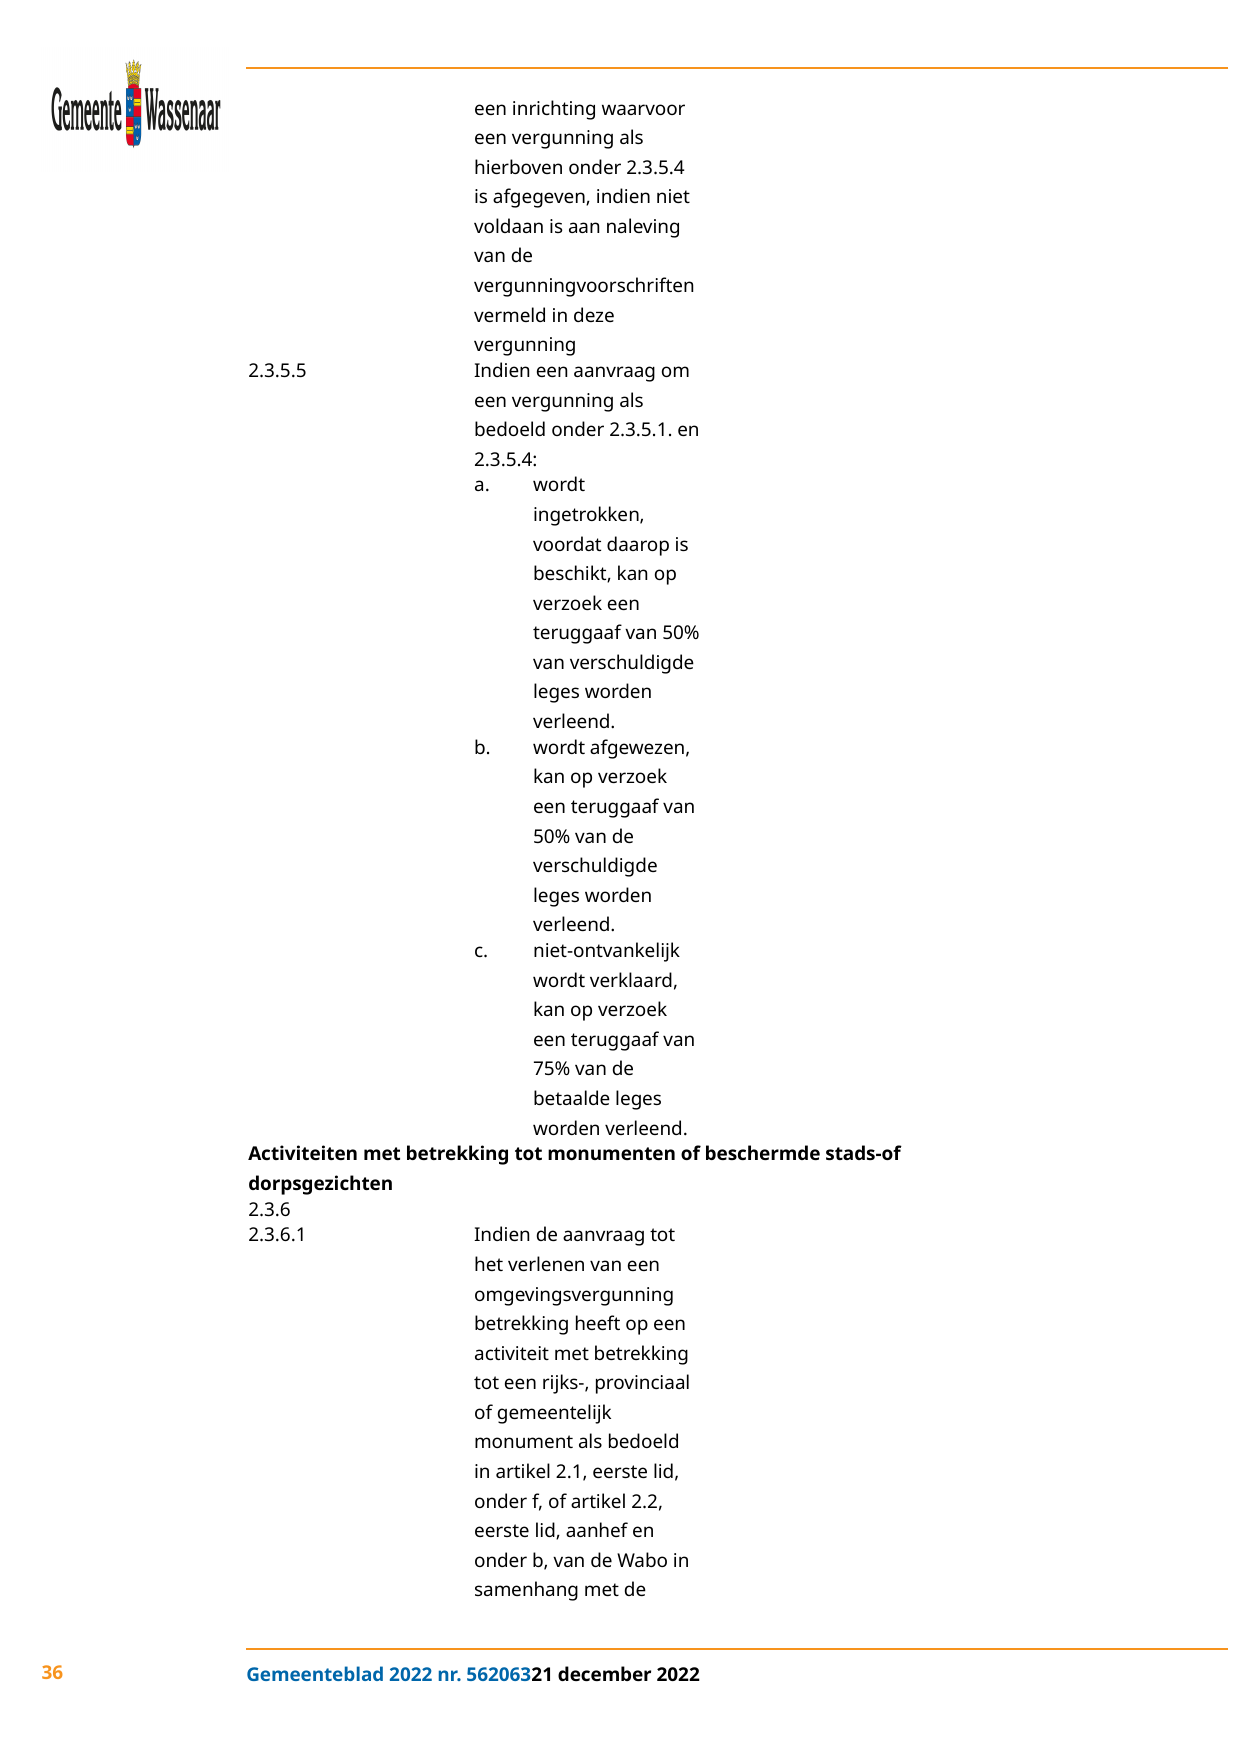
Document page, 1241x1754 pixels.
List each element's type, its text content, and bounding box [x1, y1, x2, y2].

table_cell [926, 1196, 1152, 1222]
table_cell [700, 472, 926, 734]
table_cell 2.3.5.5 [248, 357, 474, 472]
table_cell [926, 357, 1152, 472]
table_cell niet-ontvankelijk wordt verklaard, kan op verzoek een teruggaaf van 75% van de betaalde leges worden verleend. [474, 937, 700, 1141]
table_cell [248, 95, 474, 357]
table_cell [926, 95, 1152, 357]
table_cell Activiteiten met betrekking tot monumenten of beschermde stads-of dorpsgezichten [248, 1141, 926, 1196]
table_cell Indien een aanvraag om een vergunning als bedoeld onder 2.3.5.1. en 2.3.5.4: [474, 357, 700, 472]
table_cell [248, 734, 474, 937]
table_cell wordt ingetrokken, voordat daarop is beschikt, kan op verzoek een teruggaaf van 50% van verschuldigde leges worden verleend. [474, 472, 700, 734]
table_cell [248, 937, 474, 1141]
table_cell [700, 357, 926, 472]
table_cell [700, 1196, 926, 1222]
table_cell [926, 1141, 1152, 1196]
table_cell [700, 95, 926, 357]
table_cell [926, 472, 1152, 734]
table_cell [926, 1222, 1152, 1602]
table_cell [248, 472, 474, 734]
table_cell [700, 734, 926, 937]
table_cell Indien de aanvraag tot het verlenen van een omgevingsvergunning betrekking heeft op een activiteit met betrekking tot een rijks-, provinciaal of gemeentelijk monument als bedoeld in artikel 2.1, eerste lid, onder f, of artikel 2.2, eerste lid, aanhef en onder b, van de Wabo in samenhang met de [474, 1222, 700, 1602]
picture [41, 47, 231, 172]
table_cell [700, 937, 926, 1141]
table_cell [926, 937, 1152, 1141]
table_cell [474, 1196, 700, 1222]
table_cell een inrichting waarvoor een vergunning als hierboven onder 2.3.5.4 is afgegeven, indien niet voldaan is aan naleving van de vergunningvoorschriften vermeld in deze vergunning [474, 95, 700, 357]
table_cell 2.3.6.1 [248, 1222, 474, 1602]
table_cell [700, 1222, 926, 1602]
table_cell wordt afgewezen, kan op verzoek een teruggaaf van 50% van de verschuldigde leges worden verleend. [474, 734, 700, 937]
table_cell [926, 734, 1152, 937]
table_cell 2.3.6 [248, 1196, 474, 1222]
